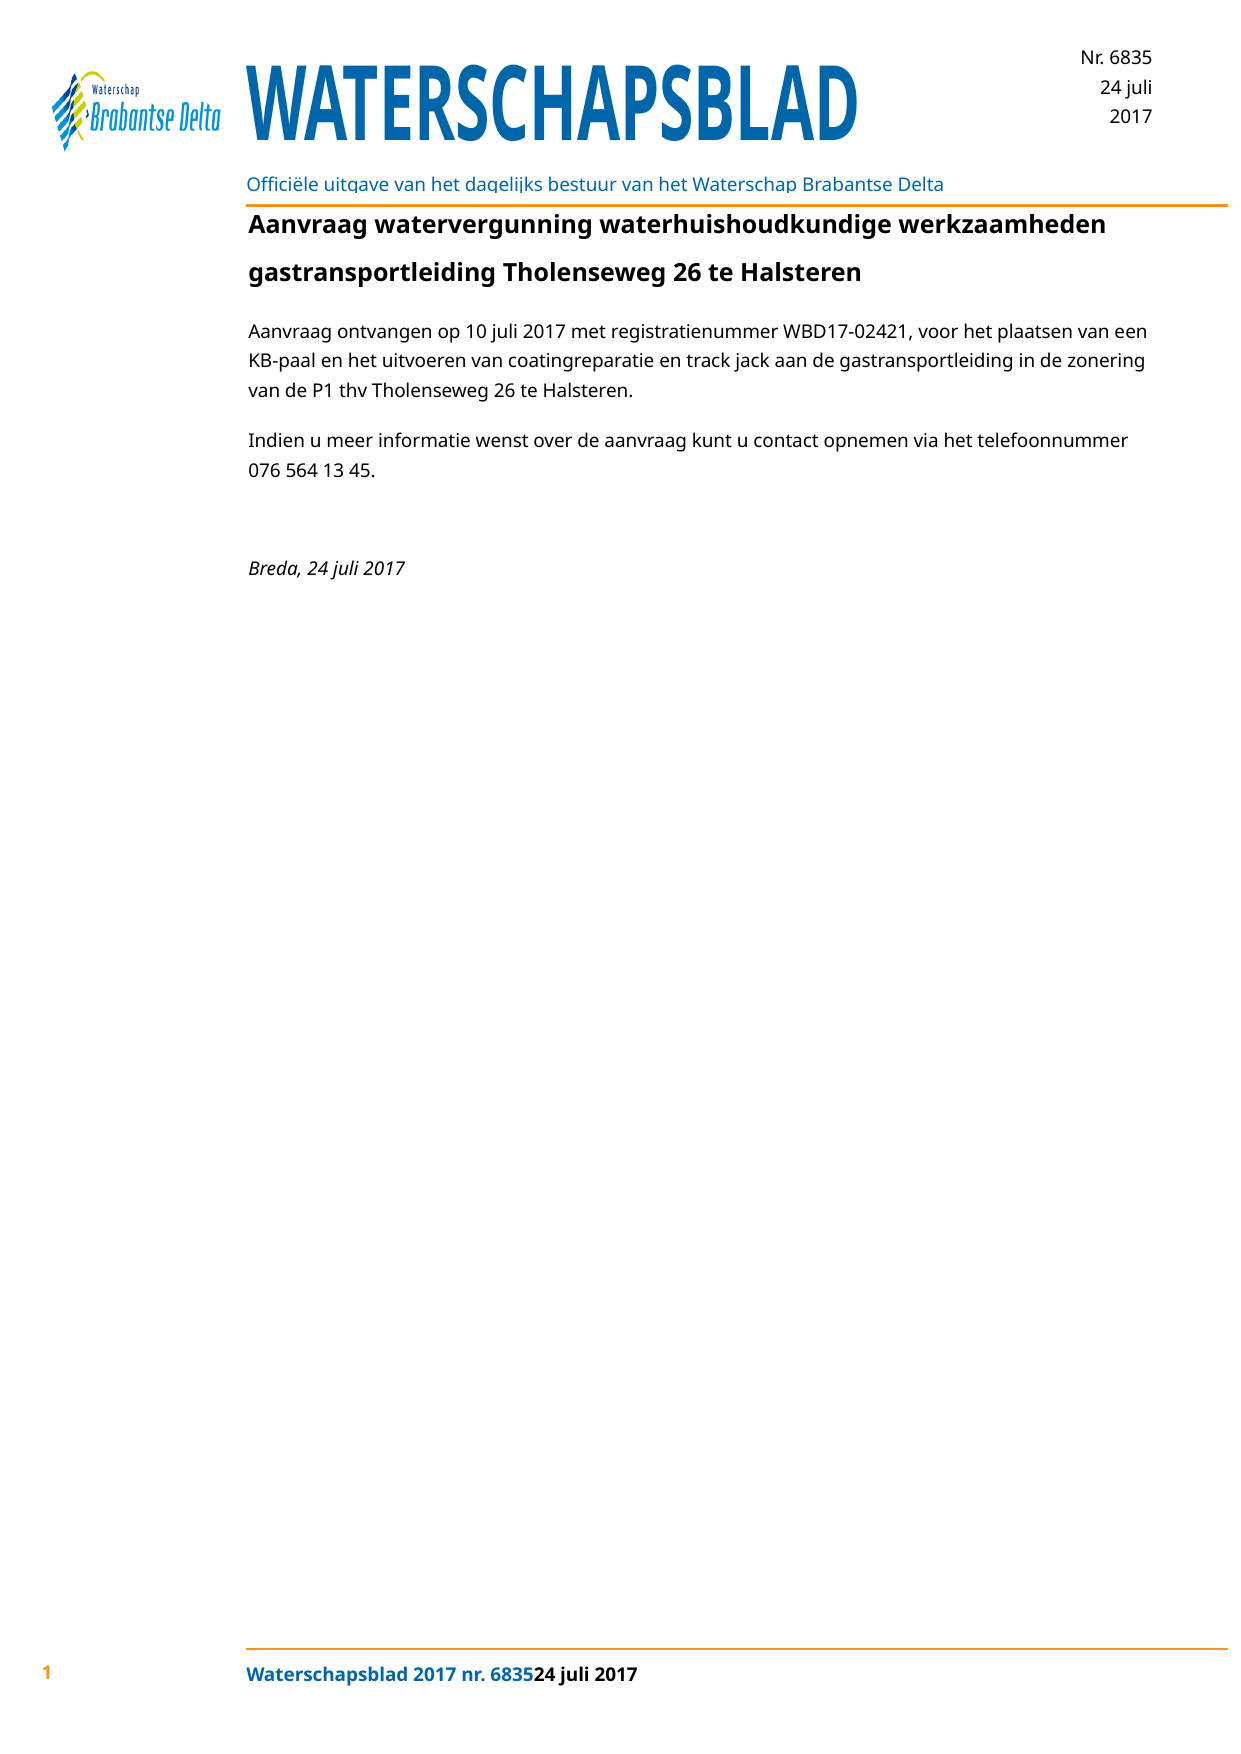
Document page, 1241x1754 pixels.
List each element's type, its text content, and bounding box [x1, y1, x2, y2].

text Indien u meer informatie wenst over de aanvraag kunt u contact opnemen via het telefoonnummer 076 564 13 45. [248, 427, 1152, 483]
text Aanvraag watervergunning waterhuishoudkundige werkzaamheden gastransportleiding Tholenseweg 26 te Halsteren [248, 207, 1152, 288]
text Breda, 24 juli 2017 [248, 555, 1152, 581]
picture [41, 47, 231, 172]
text Aanvraag ontvangen op 10 juli 2017 met registratienummer WBD17-02421, voor het plaatsen van een KB-paal en het uitvoeren van coatingreparatie en track jack aan de gastransportleiding in de zonering van de P1 thv Tholenseweg 26 te Halsteren. [248, 318, 1152, 403]
